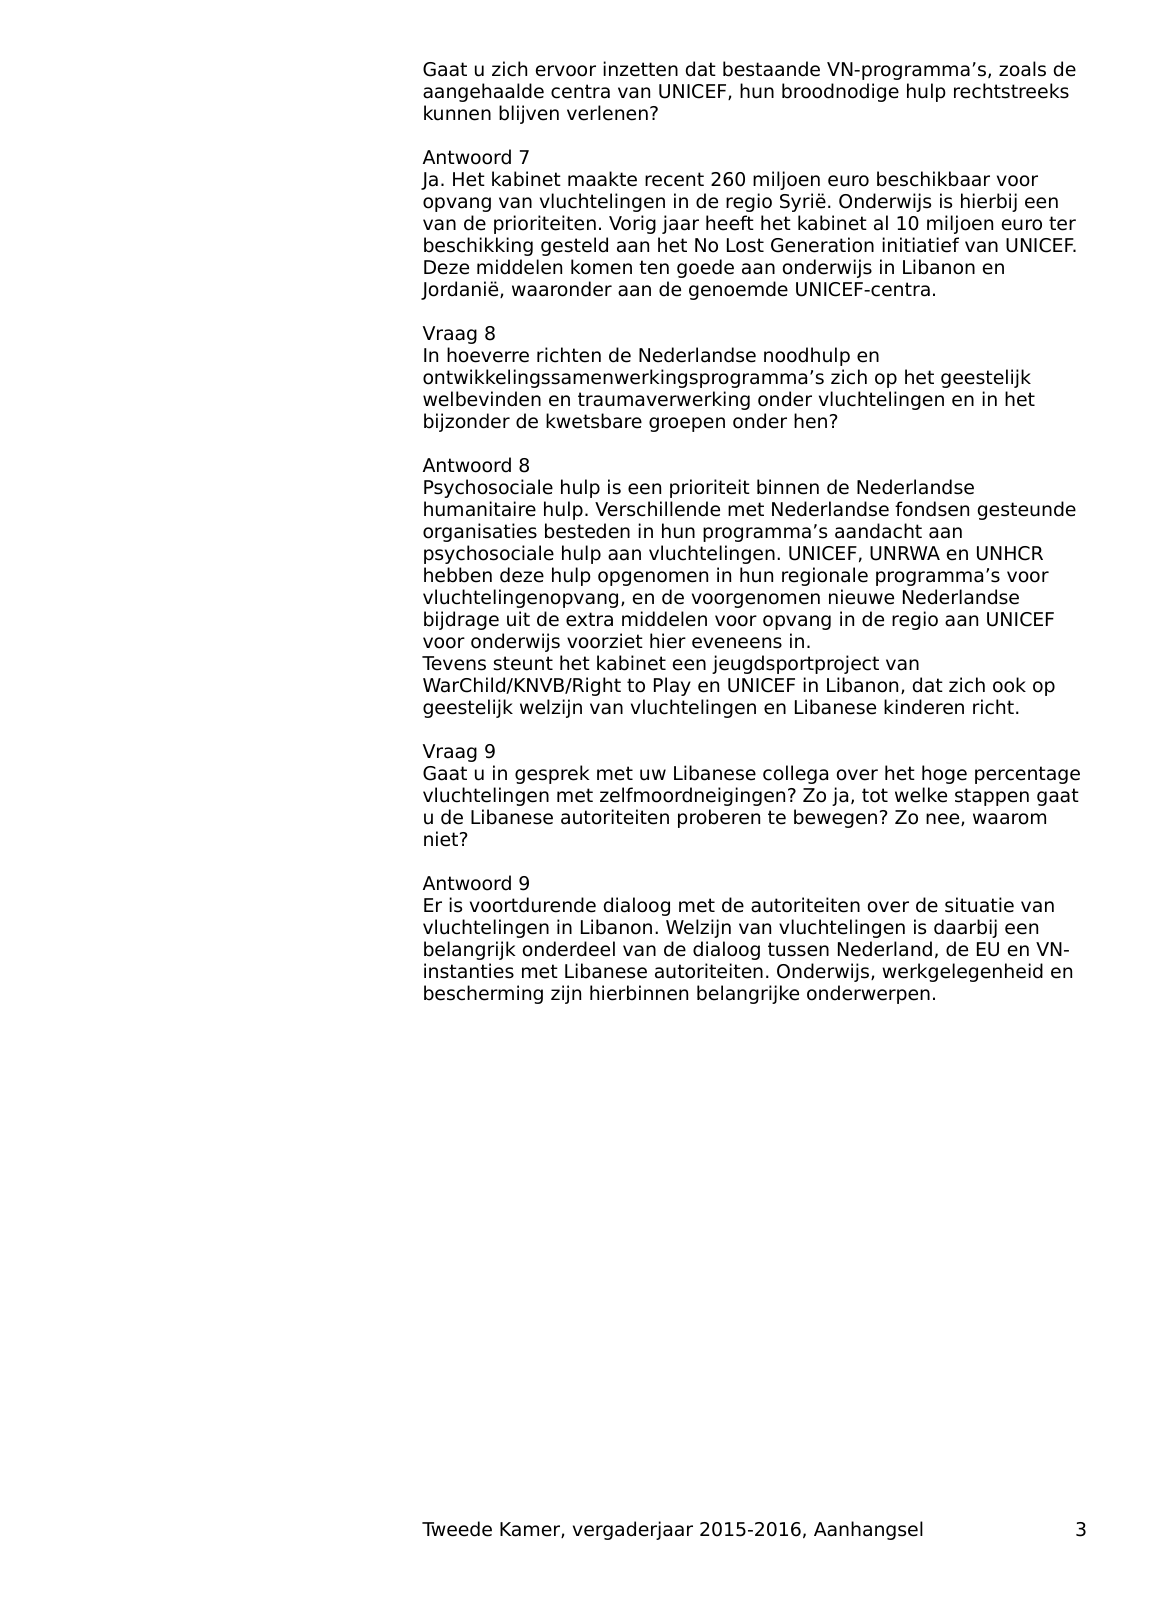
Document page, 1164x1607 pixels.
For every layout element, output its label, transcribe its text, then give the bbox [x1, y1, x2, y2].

text Gaat u in gesprek met uw Libanese collega over het hoge percentage vluchtelingen met zelfmoordneigingen? Zo ja, tot welke stappen gaat u de Libanese autoriteiten proberen te bewegen? Zo nee, waarom niet? [422, 763, 1087, 851]
text Vraag 8 [422, 323, 1087, 345]
text Er is voortdurende dialoog met de autoriteiten over de situatie van vluchtelingen in Libanon. Welzijn van vluchtelingen is daarbij een belangrijk onderdeel van de dialoog tussen Nederland, de EU en VN-instanties met Libanese autoriteiten. Onderwijs, werkgelegenheid en bescherming zijn hierbinnen belangrijke onderwerpen. [422, 895, 1087, 1005]
text Vraag 9 [422, 741, 1087, 763]
text Antwoord 8 [422, 455, 1087, 477]
text In hoeverre richten de Nederlandse noodhulp en ontwikkelingssamenwerkingsprogramma’s zich op het geestelijk welbevinden en traumaverwerking onder vluchtelingen en in het bijzonder de kwetsbare groepen onder hen? [422, 345, 1087, 433]
text Ja. Het kabinet maakte recent 260 miljoen euro beschikbaar voor opvang van vluchtelingen in de regio Syrië. Onderwijs is hierbij een van de prioriteiten. Vorig jaar heeft het kabinet al 10 miljoen euro ter beschikking gesteld aan het No Lost Generation initiatief van UNICEF. Deze middelen komen ten goede aan onderwijs in Libanon en Jordanië, waaronder aan de genoemde UNICEF-centra. [422, 169, 1087, 301]
text Tevens steunt het kabinet een jeugdsportproject van WarChild/KNVB/Right to Play en UNICEF in Libanon, dat zich ook op geestelijk welzijn van vluchtelingen en Libanese kinderen richt. [422, 653, 1087, 719]
text Psychosociale hulp is een prioriteit binnen de Nederlandse humanitaire hulp. Verschillende met Nederlandse fondsen gesteunde organisaties besteden in hun programma’s aandacht aan psychosociale hulp aan vluchtelingen. UNICEF, UNRWA en UNHCR hebben deze hulp opgenomen in hun regionale programma’s voor vluchtelingenopvang, en de voorgenomen nieuwe Nederlandse bijdrage uit de extra middelen voor opvang in de regio aan UNICEF voor onderwijs voorziet hier eveneens in. [422, 477, 1087, 653]
text Antwoord 7 [422, 147, 1087, 169]
text Gaat u zich ervoor inzetten dat bestaande VN-programma’s, zoals de aangehaalde centra van UNICEF, hun broodnodige hulp rechtstreeks kunnen blijven verlenen? [422, 59, 1087, 125]
text Antwoord 9 [422, 873, 1087, 895]
